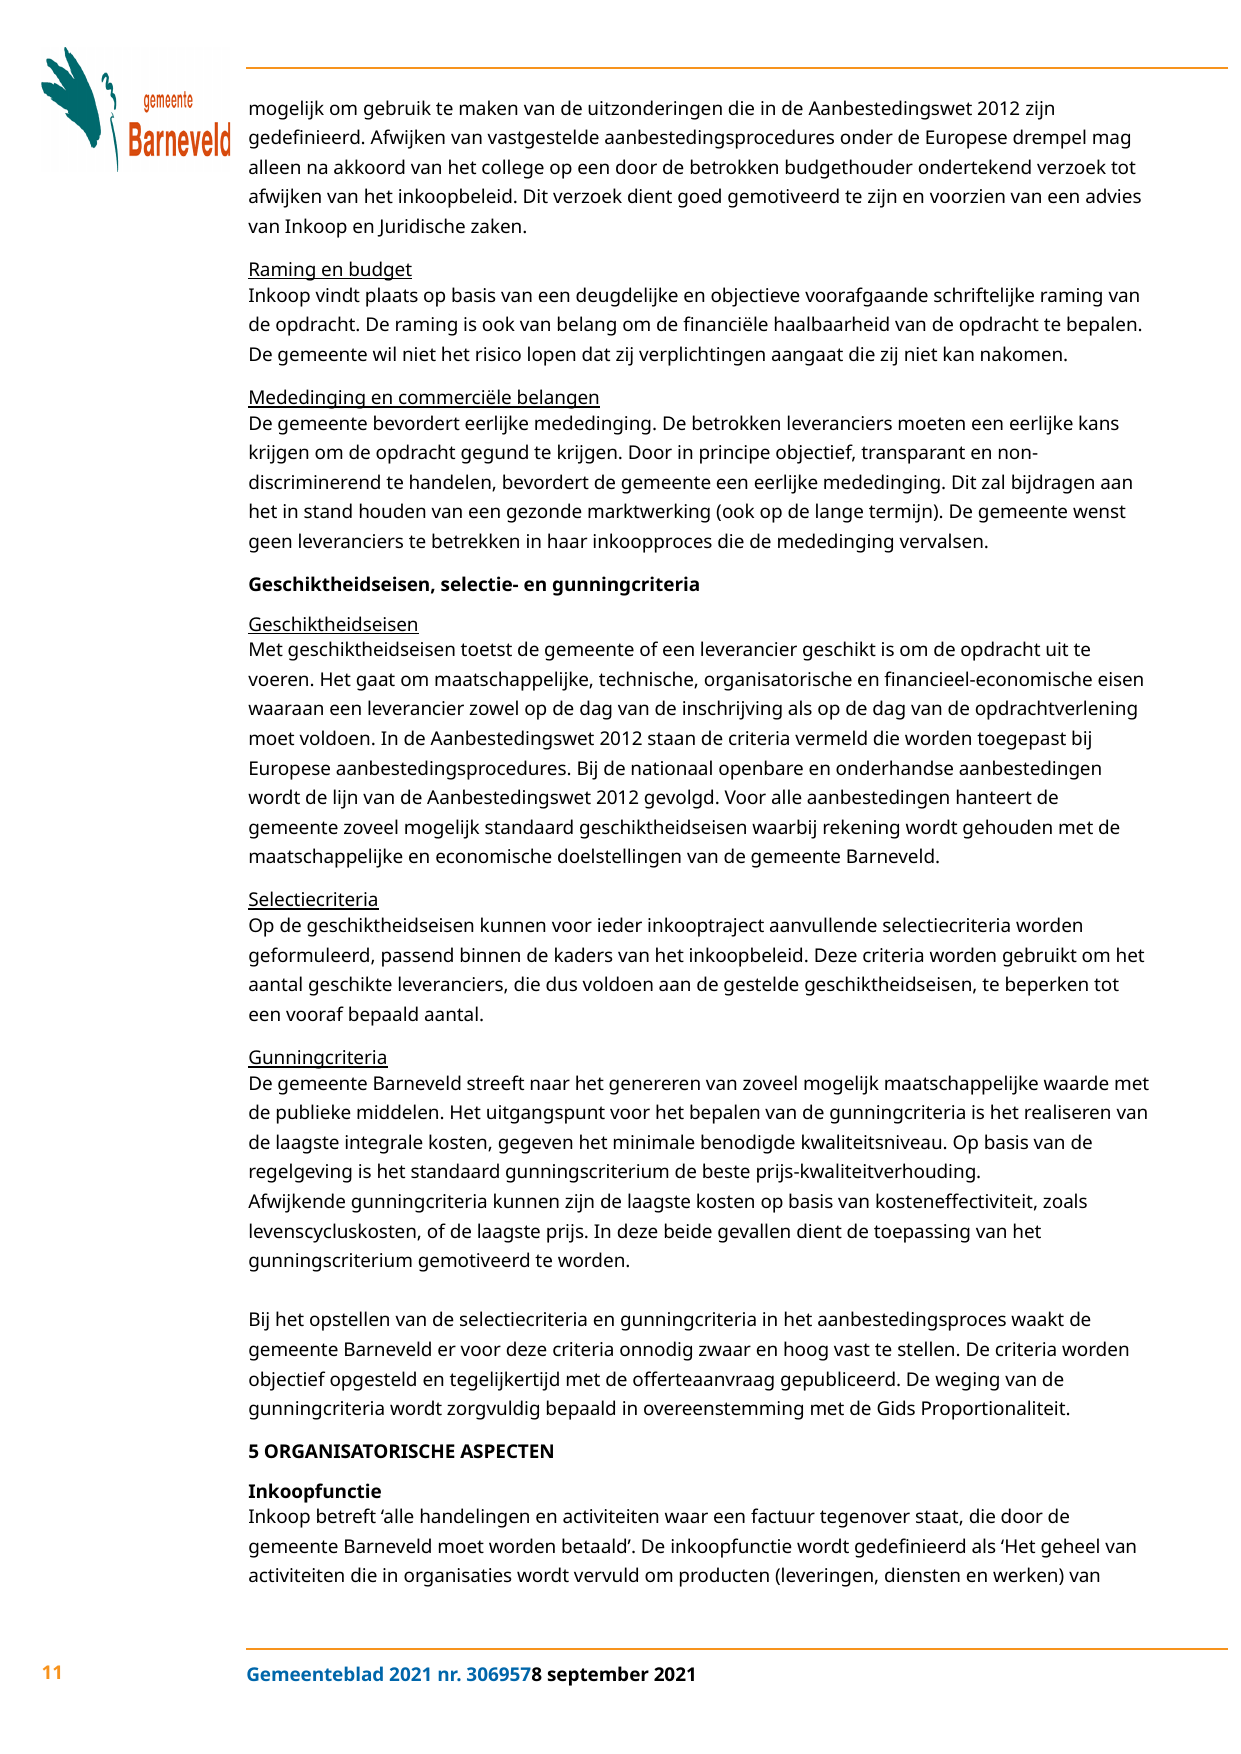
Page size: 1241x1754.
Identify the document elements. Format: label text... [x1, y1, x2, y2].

text gemeente Barneveld moet worden betaald’. De inkoopfunctie wordt gedefinieerd als ‘Het geheel van activiteiten die in organisaties wordt vervuld om producten (leveringen, diensten en werken) van [248, 1533, 1152, 1588]
text Inkoop betreft ‘alle handelingen en activiteiten waar een factuur tegenover staat, die door de [248, 1503, 1152, 1529]
picture [41, 47, 231, 172]
text Inkoop vindt plaats op basis van een deugdelijke en objectieve voorafgaande schriftelijke raming van de opdracht. De raming is ook van belang om de financiële haalbaarheid van de opdracht te bepalen. De gemeente wil niet het risico lopen dat zij verplichtingen aangaat die zij niet kan nakomen. [248, 282, 1152, 367]
text Gunningcriteria [248, 1044, 1152, 1070]
text Op de geschiktheidseisen kunnen voor ieder inkooptraject aanvullende selectiecriteria worden geformuleerd, passend binnen de kaders van het inkoopbeleid. Deze criteria worden gebruikt om het aantal geschikte leveranciers, die dus voldoen aan de gestelde geschiktheidseisen, te beperken tot een vooraf bepaald aantal. [248, 912, 1152, 1027]
text Met geschiktheidseisen toetst de gemeente of een leverancier geschikt is om de opdracht uit te voeren. Het gaat om maatschappelijke, technische, organisatorische en financieel-economische eisen waaraan een leverancier zowel op de dag van de inschrijving als op de dag van de opdrachtverlening moet voldoen. In de Aanbestedingswet 2012 staan de criteria vermeld die worden toegepast bij Europese aanbestedingsprocedures. Bij de nationaal openbare en onderhandse aanbestedingen wordt de lijn van de Aanbestedingswet 2012 gevolgd. Voor alle aanbestedingen hanteert de gemeente zoveel mogelijk standaard geschiktheidseisen waarbij rekening wordt gehouden met de maatschappelijke en economische doelstellingen van de gemeente Barneveld. [248, 636, 1152, 869]
text Mededinging en commerciële belangen [248, 384, 1152, 410]
text De gemeente bevordert eerlijke mededinging. De betrokken leveranciers moeten een eerlijke kans krijgen om de opdracht gegund te krijgen. Door in principe objectief, transparant en non-discriminerend te handelen, bevordert de gemeente een eerlijke mededinging. Dit zal bijdragen aan het in stand houden van een gezonde marktwerking (ook op de lange termijn). De gemeente wenst geen leveranciers te betrekken in haar inkoopproces die de mededinging vervalsen. [248, 410, 1152, 554]
text Raming en budget [248, 256, 1152, 282]
text Geschiktheidseisen [248, 611, 1152, 636]
text Selectiecriteria [248, 887, 1152, 912]
text Inkoopfunctie [248, 1478, 1152, 1503]
text mogelijk om gebruik te maken van de uitzonderingen die in de Aanbestedingswet 2012 zijn gedefinieerd. Afwijken van vastgestelde aanbestedingsprocedures onder de Europese drempel mag alleen na akkoord van het college op een door de betrokken budgethouder ondertekend verzoek tot afwijken van het inkoopbeleid. Dit verzoek dient goed gemotiveerd te zijn en voorzien van een advies van Inkoop en Juridische zaken. [248, 95, 1152, 239]
text Geschiktheidseisen, selectie- en gunningcriteria [248, 571, 1152, 597]
text De gemeente Barneveld streeft naar het genereren van zoveel mogelijk maatschappelijke waarde met de publieke middelen. Het uitgangspunt voor het bepalen van de gunningcriteria is het realiseren van de laagste integrale kosten, gegeven het minimale benodigde kwaliteitsniveau. Op basis van de regelgeving is het standaard gunningscriterium de beste prijs-kwaliteitverhouding. [248, 1070, 1152, 1184]
text 5 ORGANISATORISCHE ASPECTEN [248, 1438, 1152, 1464]
text Afwijkende gunningcriteria kunnen zijn de laagste kosten op basis van kosteneffectiviteit, zoals levenscycluskosten, of de laagste prijs. In deze beide gevallen dient de toepassing van het gunningscriterium gemotiveerd te worden. [248, 1188, 1152, 1273]
text Bij het opstellen van de selectiecriteria en gunningcriteria in het aanbestedingsproces waakt de gemeente Barneveld er voor deze criteria onnodig zwaar en hoog vast te stellen. De criteria worden objectief opgesteld en tegelijkertijd met de offerteaanvraag gepubliceerd. De weging van de gunningcriteria wordt zorgvuldig bepaald in overeenstemming met de Gids Proportionaliteit. [248, 1307, 1152, 1421]
